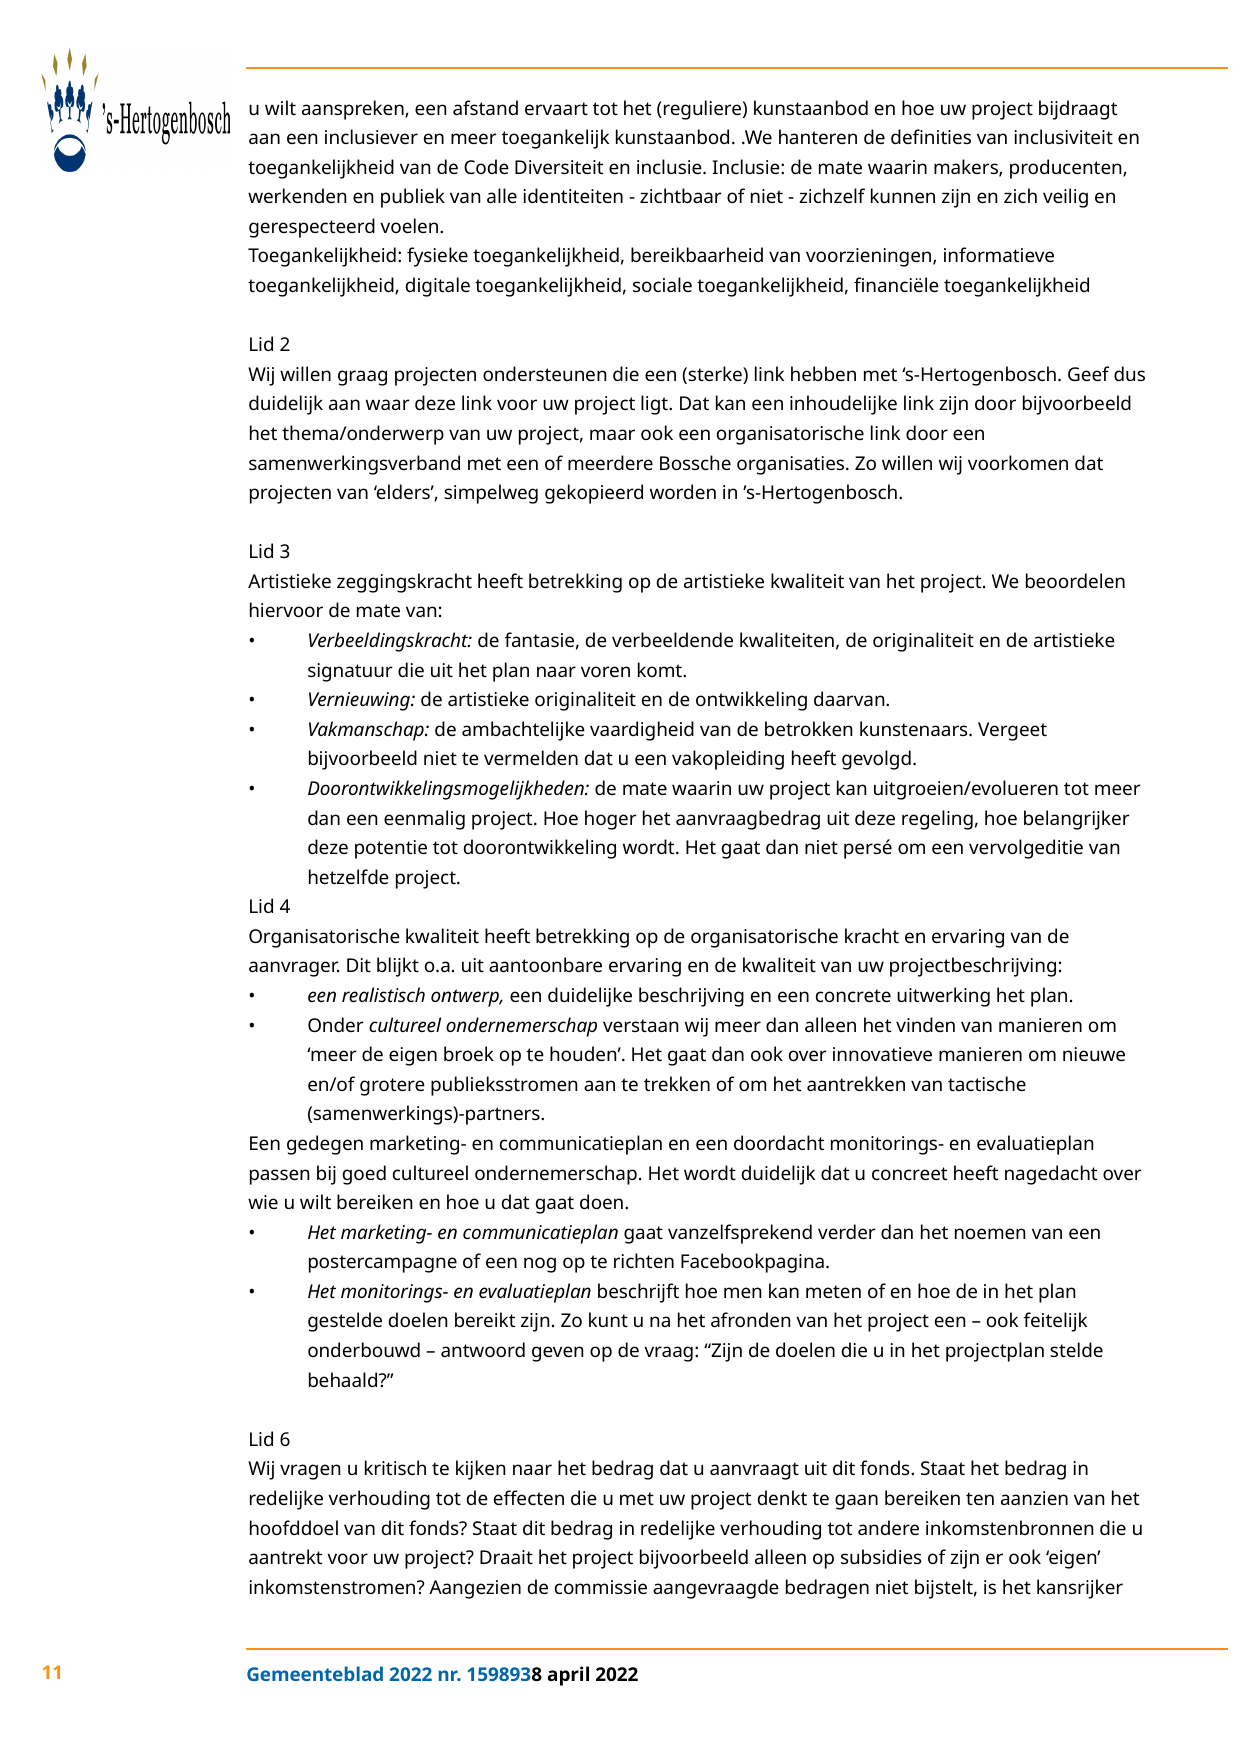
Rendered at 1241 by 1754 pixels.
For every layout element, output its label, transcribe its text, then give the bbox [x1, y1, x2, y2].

list Vernieuwing: de artistieke originaliteit en de ontwikkeling daarvan. [248, 686, 1152, 712]
list Verbeeldingskracht: de fantasie, de verbeeldende kwaliteiten, de originaliteit en de artistieke signatuur die uit het plan naar voren komt. [248, 627, 1152, 683]
picture [41, 47, 231, 172]
text Artistieke zeggingskracht heeft betrekking op de artistieke kwaliteit van het project. We beoordelen hiervoor de mate van: [248, 568, 1152, 623]
text Toegankelijkheid: fysieke toegankelijkheid, bereikbaarheid van voorzieningen, informatieve toegankelijkheid, digitale toegankelijkheid, sociale toegankelijkheid, financiële toegankelijkheid [248, 243, 1152, 298]
list Vakmanschap: de ambachtelijke vaardigheid van de betrokken kunstenaars. Vergeet bijvoorbeeld niet te vermelden dat u een vakopleiding heeft gevolgd. [248, 716, 1152, 771]
list een realistisch ontwerp, een duidelijke beschrijving en een concrete uitwerking het plan. [248, 982, 1152, 1008]
list Doorontwikkelingsmogelijkheden: de mate waarin uw project kan uitgroeien/evolueren tot meer dan een eenmalig project. Hoe hoger het aanvraagbedrag uit deze regeling, hoe belangrijker deze potentie tot doorontwikkeling wordt. Het gaat dan niet persé om een vervolgeditie van hetzelfde project. [248, 775, 1152, 890]
text Lid 2 [248, 331, 1152, 357]
text Een gedegen marketing- en communicatieplan en een doordacht monitorings- en evaluatieplan passen bij goed cultureel ondernemerschap. Het wordt duidelijk dat u concreet heeft nagedacht over wie u wilt bereiken en hoe u dat gaat doen. [248, 1130, 1152, 1215]
list Onder cultureel ondernemerschap verstaan wij meer dan alleen het vinden van manieren om ‘meer de eigen broek op te houden’. Het gaat dan ook over innovatieve manieren om nieuwe en/of grotere publieksstromen aan te trekken of om het aantrekken van tactische (samenwerkings)-partners. [248, 1012, 1152, 1126]
text Wij vragen u kritisch te kijken naar het bedrag dat u aanvraagt uit dit fonds. Staat het bedrag in redelijke verhouding tot de effecten die u met uw project denkt te gaan bereiken ten aanzien van het hoofddoel van dit fonds? Staat dit bedrag in redelijke verhouding tot andere inkomstenbronnen die u aantrekt voor uw project? Draait het project bijvoorbeeld alleen op subsidies of zijn er ook ‘eigen’ inkomstenstromen? Aangezien de commissie aangevraagde bedragen niet bijstelt, is het kansrijker [248, 1456, 1152, 1600]
text Wij willen graag projecten ondersteunen die een (sterke) link hebben met ‘s-Hertogenbosch. Geef dus duidelijk aan waar deze link voor uw project ligt. Dat kan een inhoudelijke link zijn door bijvoorbeeld het thema/onderwerp van uw project, maar ook een organisatorische link door een samenwerkingsverband met een of meerdere Bossche organisaties. Zo willen wij voorkomen dat projecten van ‘elders’, simpelweg gekopieerd worden in ’s-Hertogenbosch. [248, 361, 1152, 505]
text Lid 4 [248, 893, 1152, 919]
list Het marketing- en communicatieplan gaat vanzelfsprekend verder dan het noemen van een postercampagne of een nog op te richten Facebookpagina. [248, 1219, 1152, 1274]
text Lid 6 [248, 1426, 1152, 1452]
text u wilt aanspreken, een afstand ervaart tot het (reguliere) kunstaanbod en hoe uw project bijdraagt aan een inclusiever en meer toegankelijk kunstaanbod. .We hanteren de definities van inclusiviteit en toegankelijkheid van de Code Diversiteit en inclusie. Inclusie: de mate waarin makers, producenten, werkenden en publiek van alle identiteiten - zichtbaar of niet - zichzelf kunnen zijn en zich veilig en gerespecteerd voelen. [248, 95, 1152, 239]
list Het monitorings- en evaluatieplan beschrijft hoe men kan meten of en hoe de in het plan gestelde doelen bereikt zijn. Zo kunt u na het afronden van het project een – ook feitelijk onderbouwd – antwoord geven op de vraag: “Zijn de doelen die u in het projectplan stelde behaald?” [248, 1278, 1152, 1393]
text Organisatorische kwaliteit heeft betrekking op de organisatorische kracht en ervaring van de aanvrager. Dit blijkt o.a. uit aantoonbare ervaring en de kwaliteit van uw projectbeschrijving: [248, 923, 1152, 978]
text Lid 3 [248, 538, 1152, 564]
